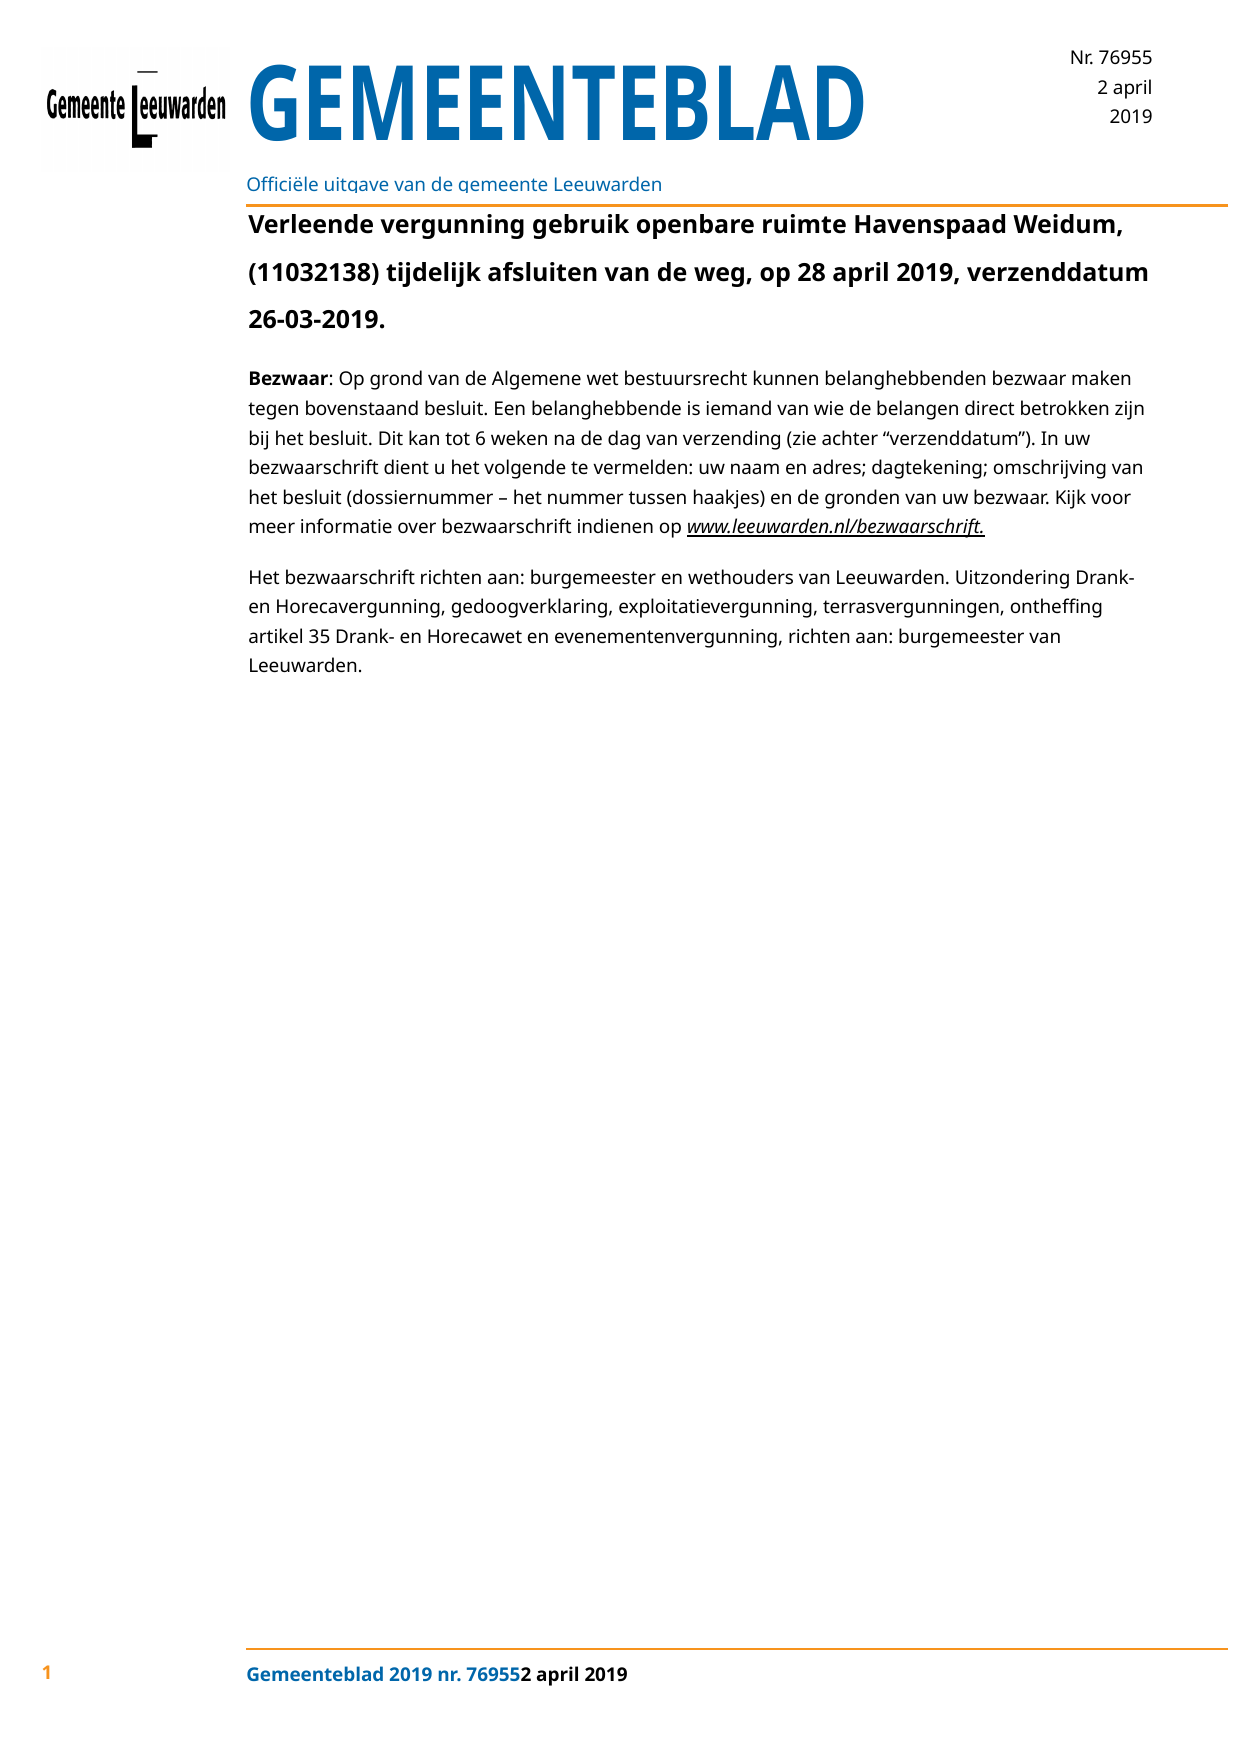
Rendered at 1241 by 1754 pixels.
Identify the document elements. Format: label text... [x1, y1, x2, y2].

text Het bezwaarschrift richten aan: burgemeester en wethouders van Leeuwarden. Uitzondering Drank- en Horecavergunning, gedoogverklaring, exploitatievergunning, terrasvergunningen, ontheffing artikel 35 Drank- en Horecawet en evenementenvergunning, richten aan: burgemeester van Leeuwarden. [248, 564, 1152, 678]
picture [41, 47, 231, 172]
text Bezwaar: Op grond van de Algemene wet bestuursrecht kunnen belanghebbenden bezwaar maken tegen bovenstaand besluit. Een belanghebbende is iemand van wie de belangen direct betrokken zijn bij het besluit. Dit kan tot 6 weken na de dag van verzending (zie achter “verzenddatum”). In uw bezwaarschrift dient u het volgende te vermelden: uw naam en adres; dagtekening; omschrijving van het besluit (dossiernummer – het nummer tussen haakjes) en de gronden van uw bezwaar. Kijk voor meer informatie over bezwaarschrift indienen op www.leeuwarden.nl/bezwaarschrift. [248, 366, 1152, 539]
text Verleende vergunning gebruik openbare ruimte Havenspaad Weidum, (11032138) tijdelijk afsluiten van de weg, op 28 april 2019, verzenddatum 26-03-2019. [248, 207, 1152, 336]
